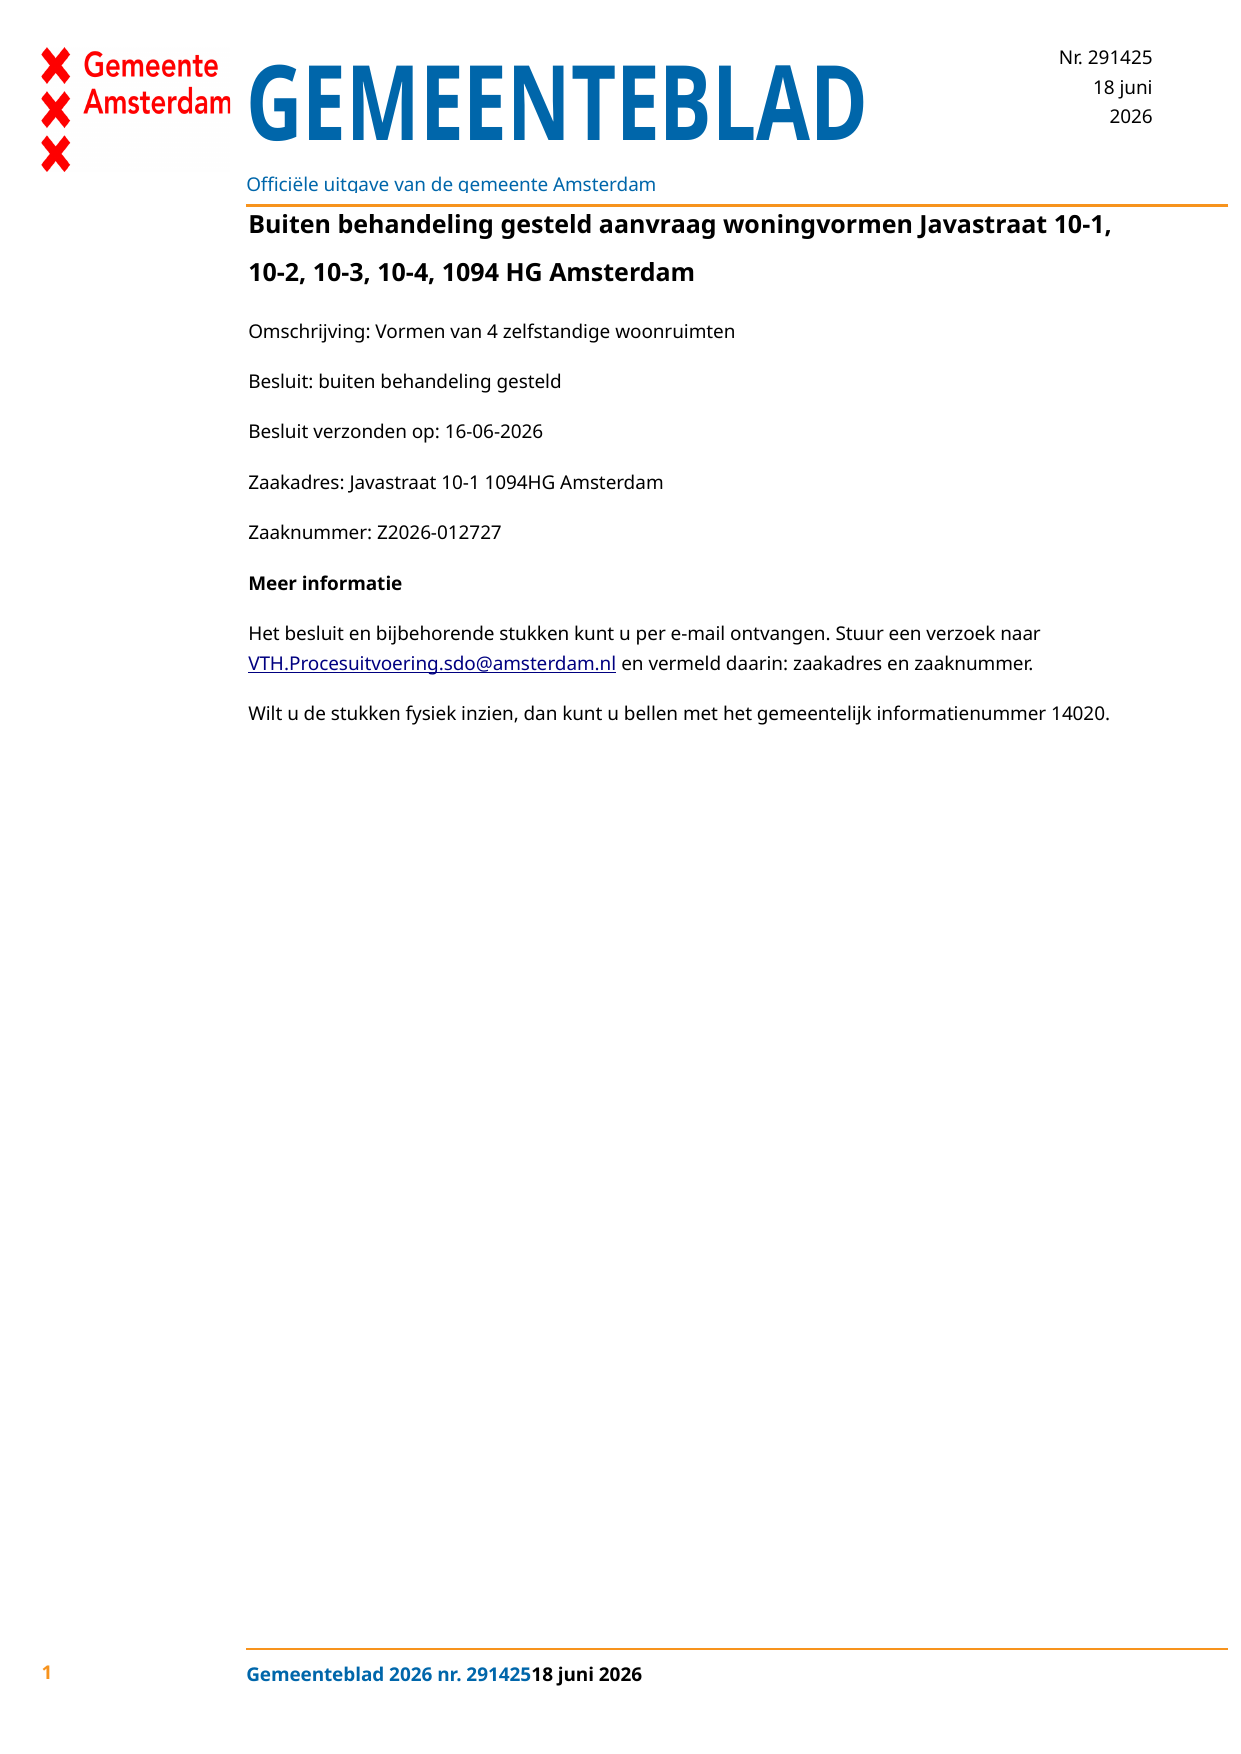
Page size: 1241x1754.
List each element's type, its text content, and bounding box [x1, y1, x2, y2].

text Buiten behandeling gesteld aanvraag woningvormen Javastraat 10-1, 10-2, 10-3, 10-4, 1094 HG Amsterdam [248, 207, 1152, 288]
text Zaakadres: Javastraat 10-1 1094HG Amsterdam [248, 469, 1152, 495]
text Omschrijving: Vormen van 4 zelfstandige woonruimten [248, 318, 1152, 344]
text Besluit: buiten behandeling gesteld [248, 368, 1152, 394]
text Het besluit en bijbehorende stukken kunt u per e-mail ontvangen. Stuur een verzoek naar VTH.Procesuitvoering.sdo@amsterdam.nl en vermeld daarin: zaakadres en zaaknummer. [248, 620, 1152, 676]
text Wilt u de stukken fysiek inzien, dan kunt u bellen met het gemeentelijk informatienummer 14020. [248, 700, 1152, 726]
text Besluit verzonden op: 16-06-2026 [248, 419, 1152, 444]
text Meer informatie [248, 570, 1152, 596]
picture [41, 47, 231, 172]
text Zaaknummer: Z2026-012727 [248, 519, 1152, 545]
